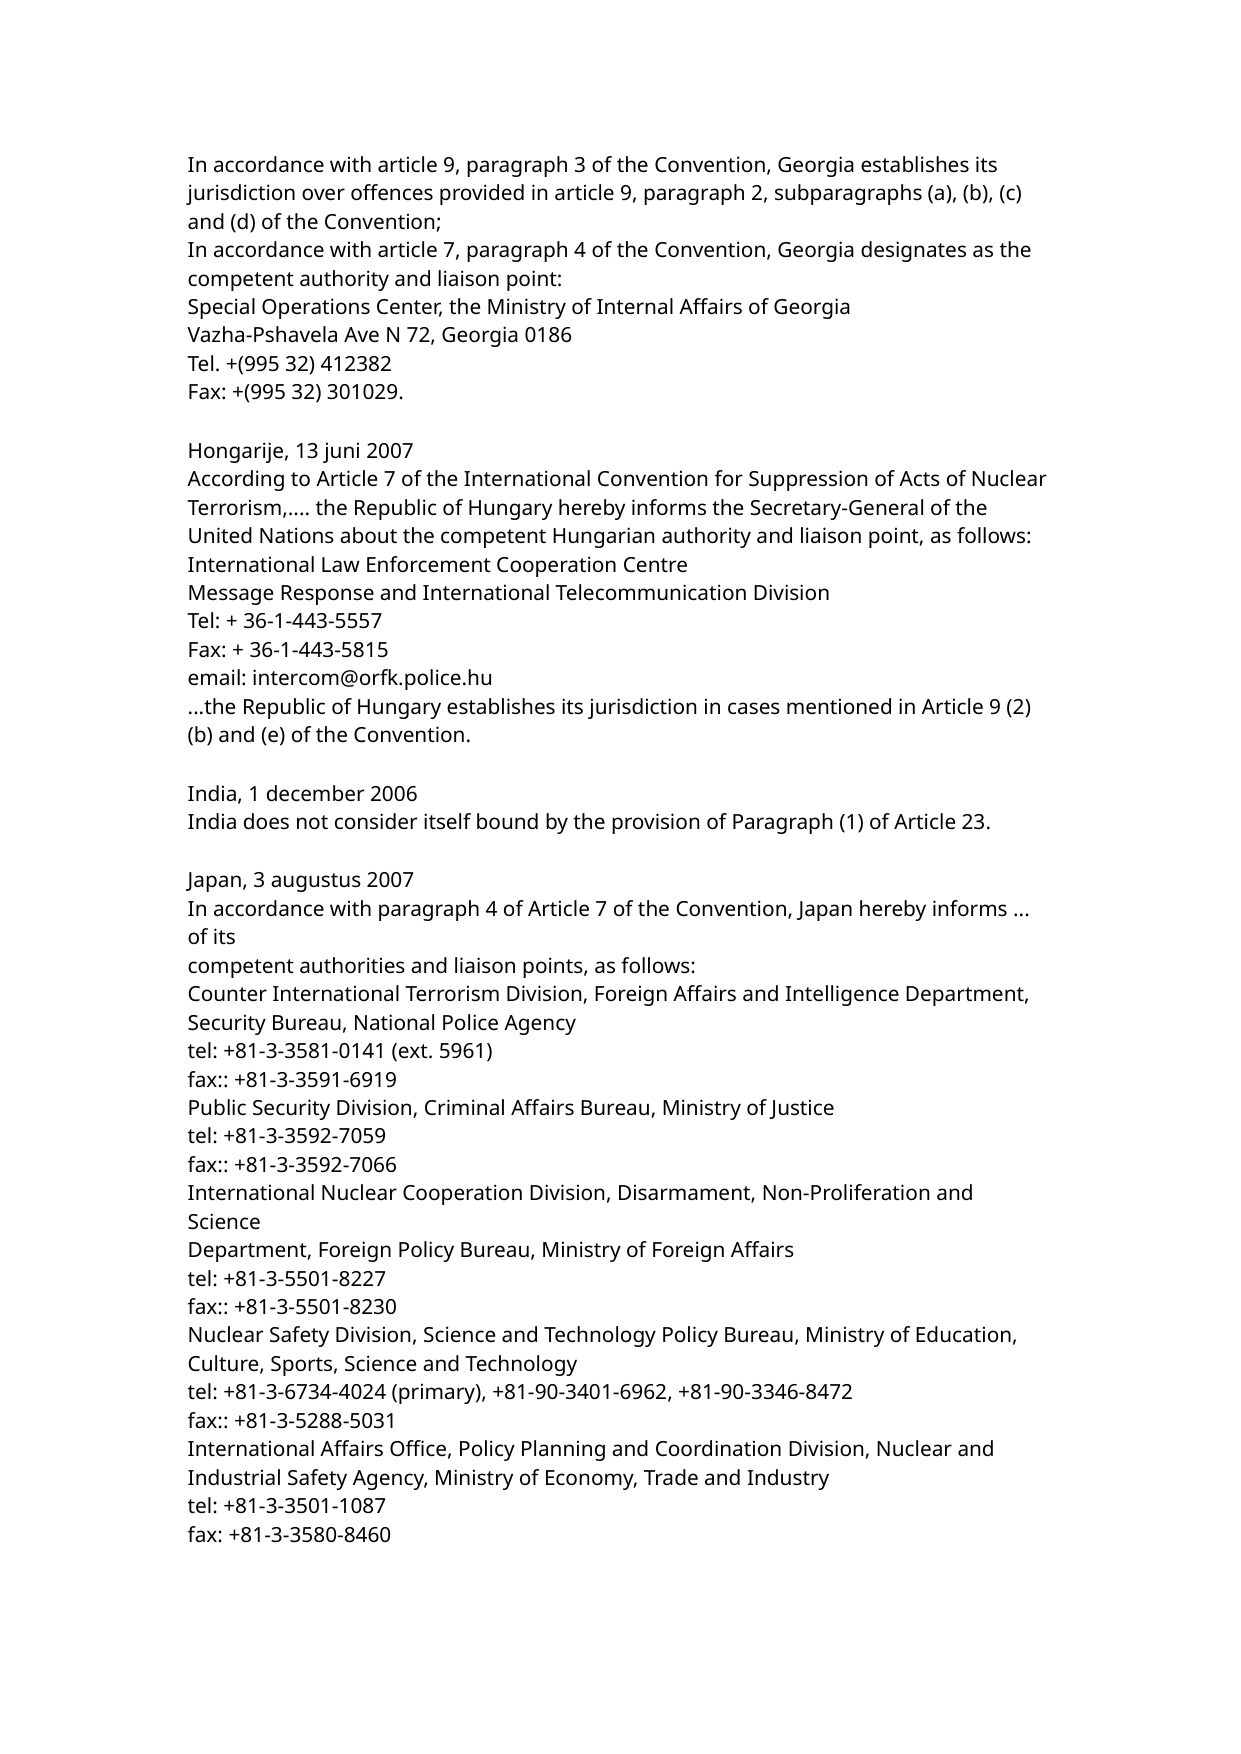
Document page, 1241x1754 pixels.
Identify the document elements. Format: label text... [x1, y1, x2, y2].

text competent authorities and liaison points, as follows: [187, 951, 1053, 979]
text ...the Republic of Hungary establishes its jurisdiction in cases mentioned in Article 9 (2) (b) and (e) of the Convention. [187, 692, 1053, 749]
text Hongarije, 13 juni 2007 [187, 436, 1053, 464]
text Message Response and International Telecommunication Division [187, 578, 1053, 607]
text Industrial Safety Agency, Ministry of Economy, Trade and Industry [187, 1463, 1053, 1491]
text fax:: +81-3-5501-8230 [187, 1292, 1053, 1321]
text tel: +81-3-3581-0141 (ext. 5961) [187, 1036, 1053, 1065]
text tel: +81-3-5501-8227 [187, 1264, 1053, 1292]
text tel: +81-3-6734-4024 (primary), +81-90-3401-6962, +81-90-3346-8472 [187, 1377, 1053, 1406]
text International Nuclear Cooperation Division, Disarmament, Non-Proliferation and Science [187, 1178, 1053, 1235]
text Counter International Terrorism Division, Foreign Affairs and Intelligence Department, [187, 979, 1053, 1008]
text tel: +81-3-3501-1087 [187, 1491, 1053, 1520]
text India does not consider itself bound by the provision of Paragraph (1) of Article 23. [187, 807, 1053, 836]
text Tel: + 36-1-443-5557 [187, 607, 1053, 635]
text International Law Enforcement Cooperation Centre [187, 550, 1053, 578]
text In accordance with paragraph 4 of Article 7 of the Convention, Japan hereby informs ... of its [187, 894, 1053, 951]
text Fax: +(995 32) 301029. [187, 377, 1053, 406]
text fax: +81-3-3580-8460 [187, 1520, 1053, 1548]
text fax:: +81-3-5288-5031 [187, 1406, 1053, 1434]
text Vazha-Pshavela Ave N 72, Georgia 0186 [187, 321, 1053, 349]
text Special Operations Center, the Ministry of Internal Affairs of Georgia [187, 292, 1053, 321]
text tel: +81-3-3592-7059 [187, 1122, 1053, 1150]
text Fax: + 36-1-443-5815 [187, 635, 1053, 663]
text fax:: +81-3-3591-6919 [187, 1065, 1053, 1093]
text email: intercom@orfk.police.hu [187, 663, 1053, 692]
text Public Security Division, Criminal Affairs Bureau, Ministry of Justice [187, 1093, 1053, 1122]
text In accordance with article 9, paragraph 3 of the Convention, Georgia establishes its jurisdiction over offences provided in article 9, paragraph 2, subparagraphs (a), (b), (c) and (d) of the Convention; [187, 150, 1053, 235]
text Department, Foreign Policy Bureau, Ministry of Foreign Affairs [187, 1235, 1053, 1264]
text fax:: +81-3-3592-7066 [187, 1150, 1053, 1178]
text Culture, Sports, Science and Technology [187, 1349, 1053, 1377]
text According to Article 7 of the International Convention for Suppression of Acts of Nuclear Terrorism,.... the Republic of Hungary hereby informs the Secretary-General of the United Nations about the competent Hungarian authority and liaison point, as follows: [187, 464, 1053, 550]
text In accordance with article 7, paragraph 4 of the Convention, Georgia designates as the competent authority and liaison point: [187, 235, 1053, 292]
text Tel. +(995 32) 412382 [187, 349, 1053, 377]
text Security Bureau, National Police Agency [187, 1008, 1053, 1036]
text Japan, 3 augustus 2007 [187, 866, 1053, 894]
text India, 1 december 2006 [187, 779, 1053, 807]
text Nuclear Safety Division, Science and Technology Policy Bureau, Ministry of Education, [187, 1321, 1053, 1349]
text International Affairs Office, Policy Planning and Coordination Division, Nuclear and [187, 1434, 1053, 1463]
